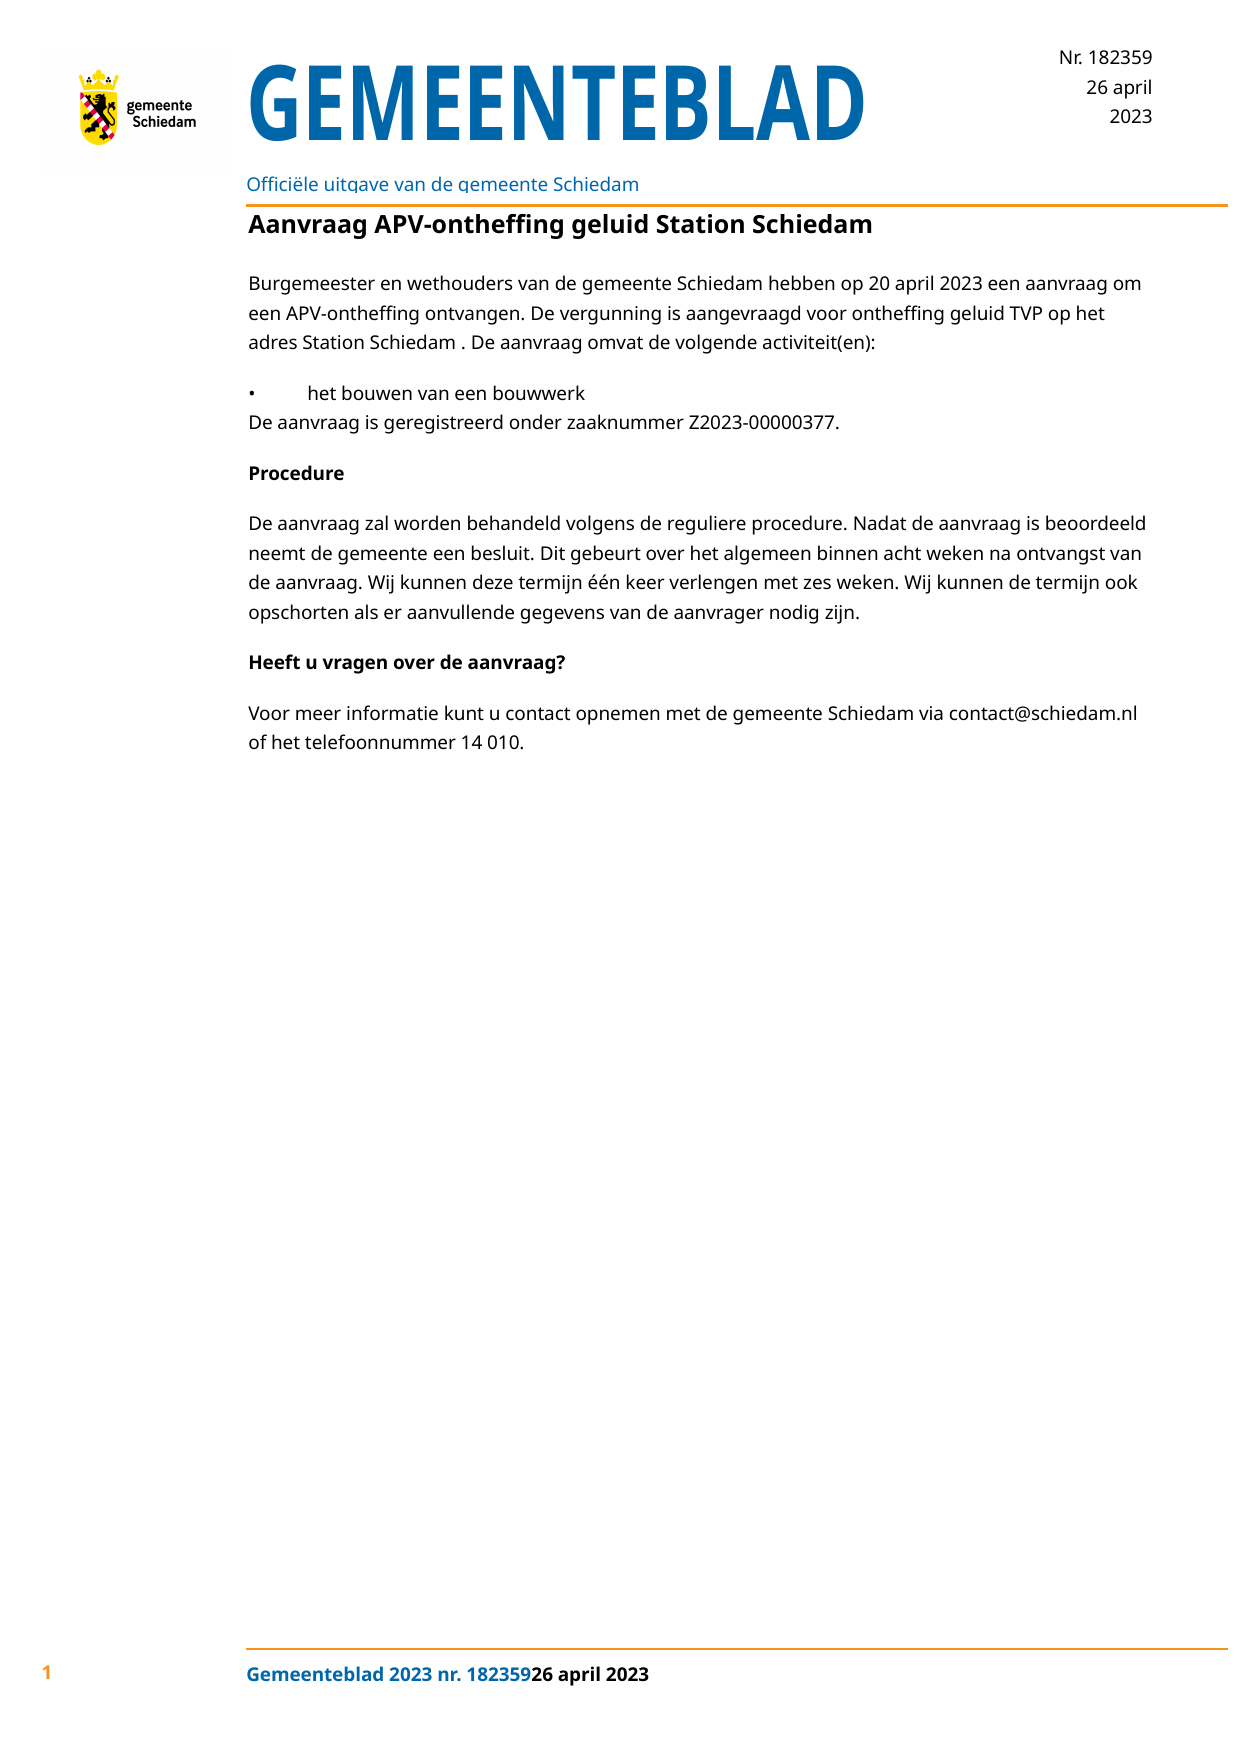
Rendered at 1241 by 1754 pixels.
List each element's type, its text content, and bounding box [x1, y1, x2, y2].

text Heeft u vragen over de aanvraag? [248, 649, 1152, 675]
text Voor meer informatie kunt u contact opnemen met de gemeente Schiedam via contact@schiedam.nl of het telefoonnummer 14 010. [248, 700, 1152, 755]
text Burgemeester en wethouders van de gemeente Schiedam hebben op 20 april 2023 een aanvraag om een APV-ontheffing ontvangen. De vergunning is aangevraagd voor ontheffing geluid TVP op het adres Station Schiedam . De aanvraag omvat de volgende activiteit(en): [248, 270, 1152, 355]
list het bouwen van een bouwwerk [248, 380, 1152, 406]
picture [41, 47, 231, 172]
text Procedure [248, 460, 1152, 486]
text Aanvraag APV-ontheffing geluid Station Schiedam [248, 207, 1152, 241]
text De aanvraag is geregistreerd onder zaaknummer Z2023-00000377. [248, 409, 1152, 435]
text De aanvraag zal worden behandeld volgens de reguliere procedure. Nadat de aanvraag is beoordeeld neemt de gemeente een besluit. Dit gebeurt over het algemeen binnen acht weken na ontvangst van de aanvraag. Wij kunnen deze termijn één keer verlengen met zes weken. Wij kunnen de termijn ook opschorten als er aanvullende gegevens van de aanvrager nodig zijn. [248, 510, 1152, 625]
